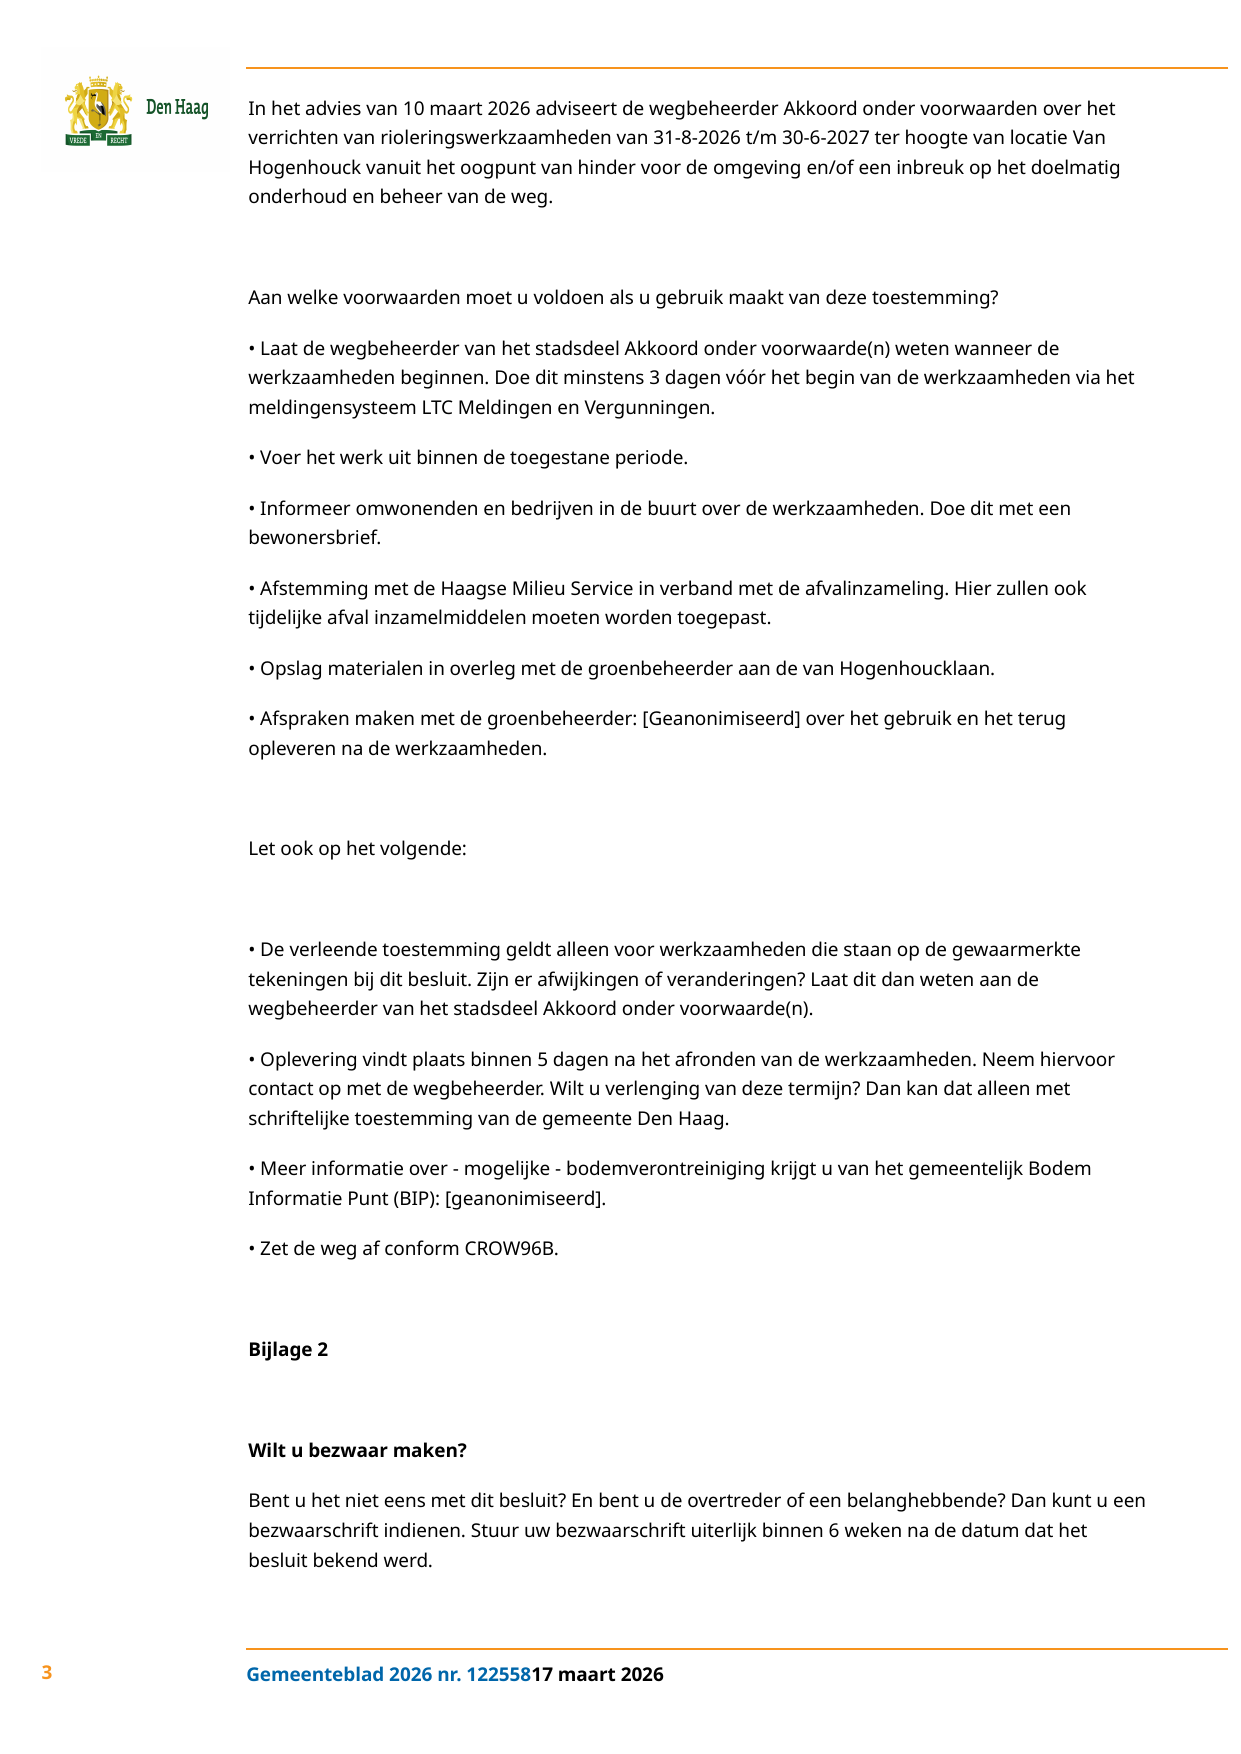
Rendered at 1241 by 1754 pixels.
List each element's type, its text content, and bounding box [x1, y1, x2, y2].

text Bent u het niet eens met dit besluit? En bent u de overtreder of een belanghebbende? Dan kunt u een bezwaarschrift indienen. Stuur uw bezwaarschrift uiterlijk binnen 6 weken na de datum dat het besluit bekend werd. [248, 1488, 1152, 1573]
text • Oplevering vindt plaats binnen 5 dagen na het afronden van de werkzaamheden. Neem hiervoor contact op met de wegbeheerder. Wilt u verlenging van deze termijn? Dan kan dat alleen met schriftelijke toestemming van de gemeente Den Haag. [248, 1046, 1152, 1131]
text • Informeer omwonenden en bedrijven in de buurt over de werkzaamheden. Doe dit met een bewonersbrief. [248, 495, 1152, 550]
text Aan welke voorwaarden moet u voldoen als u gebruik maakt van deze toestemming? [248, 284, 1152, 310]
text • Afspraken maken met de groenbeheerder: [Geanonimiseerd] over het gebruik en het terug opleveren na de werkzaamheden. [248, 705, 1152, 761]
text • Voer het werk uit binnen de toegestane periode. [248, 444, 1152, 470]
text • Afstemming met de Haagse Milieu Service in verband met de afvalinzameling. Hier zullen ook tijdelijke afval inzamelmiddelen moeten worden toegepast. [248, 575, 1152, 630]
text • De verleende toestemming geldt alleen voor werkzaamheden die staan op de gewaarmerkte tekeningen bij dit besluit. Zijn er afwijkingen of veranderingen? Laat dit dan weten aan de wegbeheerder van het stadsdeel Akkoord onder voorwaarde(n). [248, 936, 1152, 1021]
picture [41, 47, 231, 172]
text Bijlage 2 [248, 1336, 1152, 1362]
text Wilt u bezwaar maken? [248, 1437, 1152, 1463]
text • Zet de weg af conform CROW96B. [248, 1236, 1152, 1261]
text Let ook op het volgende: [248, 836, 1152, 861]
text • Meer informatie over - mogelijke - bodemverontreiniging krijgt u van het gemeentelijk Bodem Informatie Punt (BIP): [geanonimiseerd]. [248, 1156, 1152, 1211]
text • Laat de wegbeheerder van het stadsdeel Akkoord onder voorwaarde(n) weten wanneer de werkzaamheden beginnen. Doe dit minstens 3 dagen vóór het begin van de werkzaamheden via het meldingensysteem LTC Meldingen en Vergunningen. [248, 335, 1152, 420]
text • Opslag materialen in overleg met de groenbeheerder aan de van Hogenhoucklaan. [248, 655, 1152, 681]
text In het advies van 10 maart 2026 adviseert de wegbeheerder Akkoord onder voorwaarden over het verrichten van rioleringswerkzaamheden van 31-8-2026 t/m 30-6-2027 ter hoogte van locatie Van Hogenhouck vanuit het oogpunt van hinder voor de omgeving en/of een inbreuk op het doelmatig onderhoud en beheer van de weg. [248, 95, 1152, 209]
